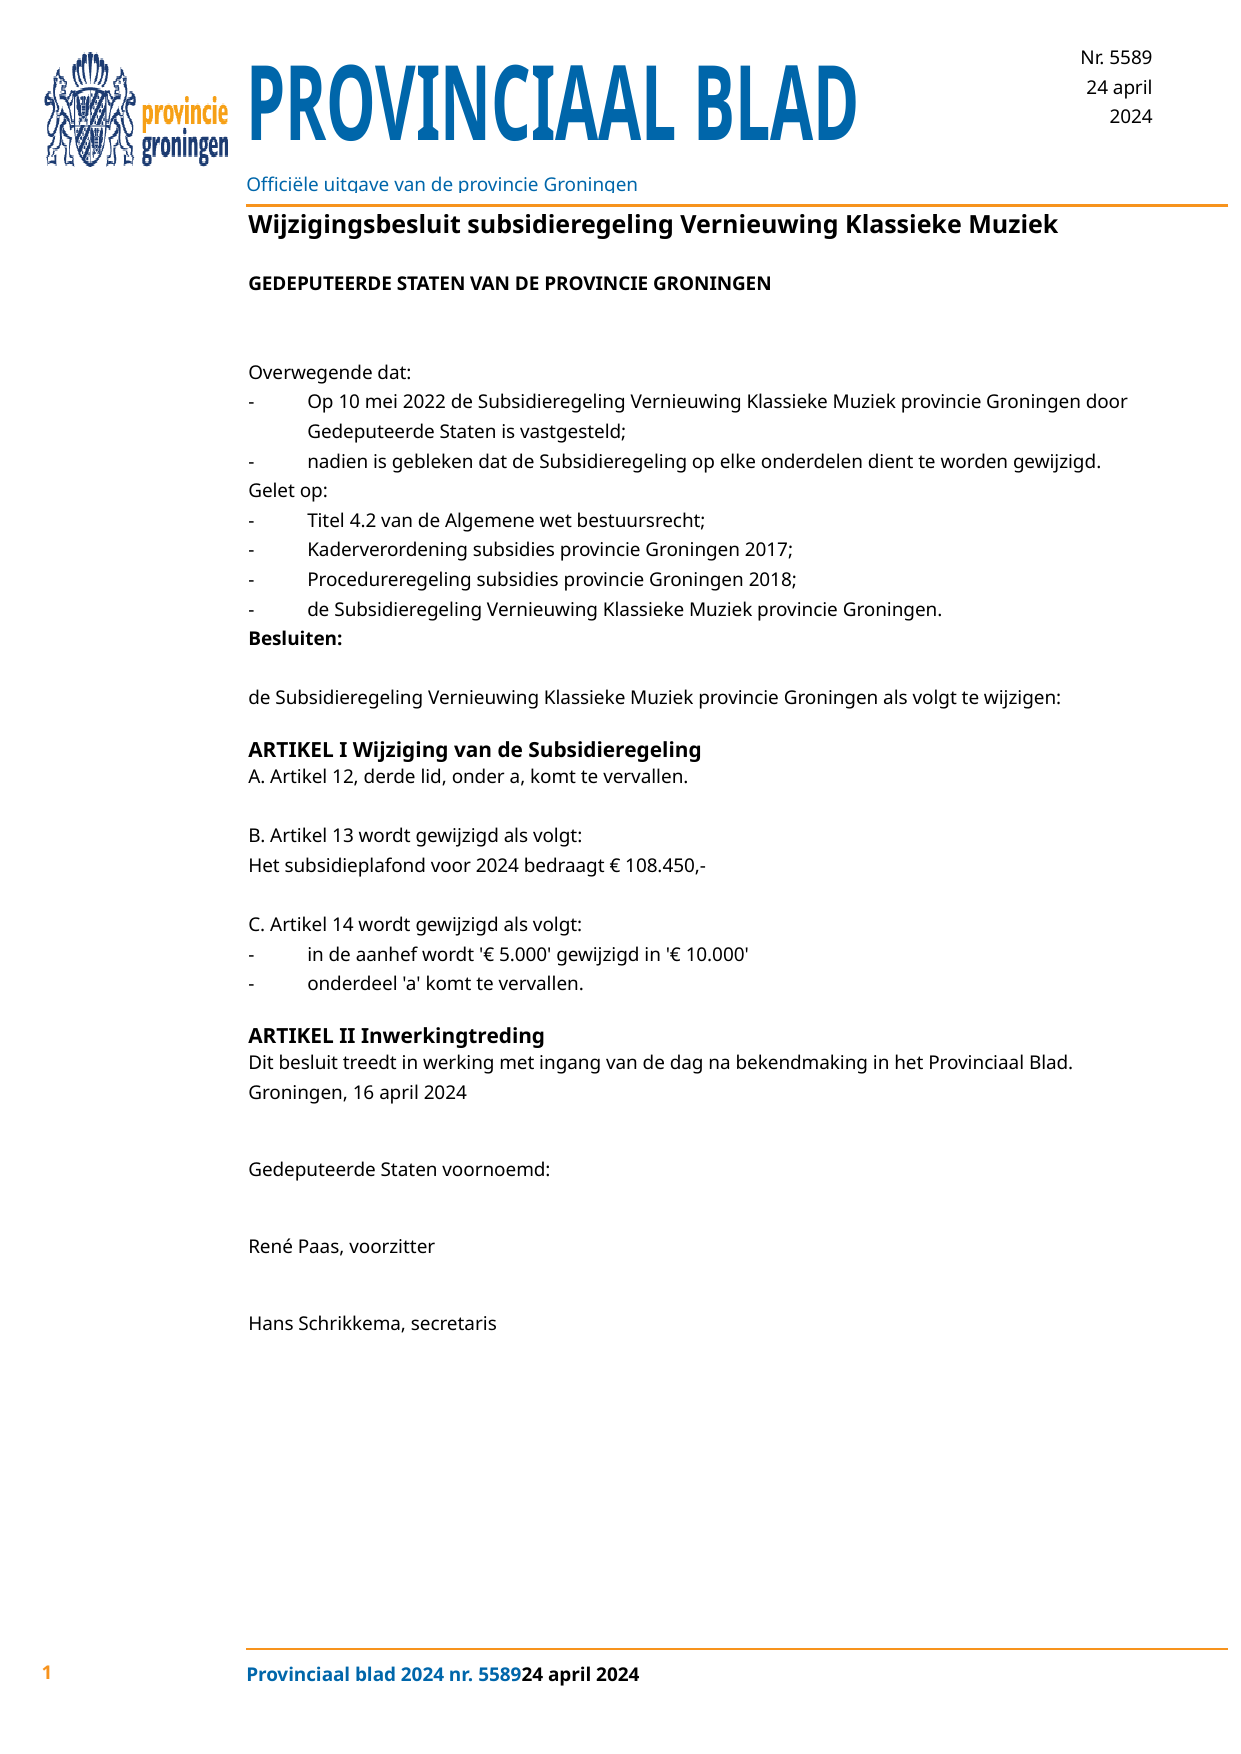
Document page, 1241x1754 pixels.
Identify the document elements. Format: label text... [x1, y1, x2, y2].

text Wijzigingsbesluit subsidieregeling Vernieuwing Klassieke Muziek [248, 207, 1152, 241]
text A. Artikel 12, derde lid, onder a, komt te vervallen. [248, 763, 1152, 789]
list onderdeel 'a' komt te vervallen. [248, 970, 1152, 996]
text de Subsidieregeling Vernieuwing Klassieke Muziek provincie Groningen als volgt te wijzigen: [248, 684, 1152, 710]
picture [41, 47, 231, 172]
text C. Artikel 14 wordt gewijzigd als volgt: [248, 911, 1152, 937]
text ARTIKEL II Inwerkingtreding [248, 1021, 1152, 1049]
text Het subsidieplafond voor 2024 bedraagt € 108.450,- [248, 852, 1152, 878]
text Overwegende dat: [248, 359, 1152, 385]
list Kaderverordening subsidies provincie Groningen 2017; [248, 537, 1152, 562]
text Gedeputeerde Staten voornoemd: [248, 1156, 1152, 1182]
text ARTIKEL I Wijziging van de Subsidieregeling [248, 735, 1152, 763]
text Besluiten: [248, 625, 1152, 651]
text GEDEPUTEERDE STATEN VAN DE PROVINCIE GRONINGEN [248, 270, 1152, 296]
text Hans Schrikkema, secretaris [248, 1310, 1152, 1336]
text Dit besluit treedt in werking met ingang van de dag na bekendmaking in het Provinciaal Blad. [248, 1049, 1152, 1075]
list in de aanhef wordt '€ 5.000' gewijzigd in '€ 10.000' [248, 941, 1152, 967]
text Groningen, 16 april 2024 [248, 1079, 1152, 1104]
list de Subsidieregeling Vernieuwing Klassieke Muziek provincie Groningen. [248, 596, 1152, 621]
list Op 10 mei 2022 de Subsidieregeling Vernieuwing Klassieke Muziek provincie Groningen door Gedeputeerde Staten is vastgesteld; [248, 389, 1152, 444]
list nadien is gebleken dat de Subsidieregeling op elke onderdelen dient te worden gewijzigd. [248, 448, 1152, 473]
list Titel 4.2 van de Algemene wet bestuursrecht; [248, 507, 1152, 533]
text René Paas, voorzitter [248, 1233, 1152, 1259]
text Gelet op: [248, 477, 1152, 503]
list Procedureregeling subsidies provincie Groningen 2018; [248, 566, 1152, 592]
text B. Artikel 13 wordt gewijzigd als volgt: [248, 822, 1152, 848]
